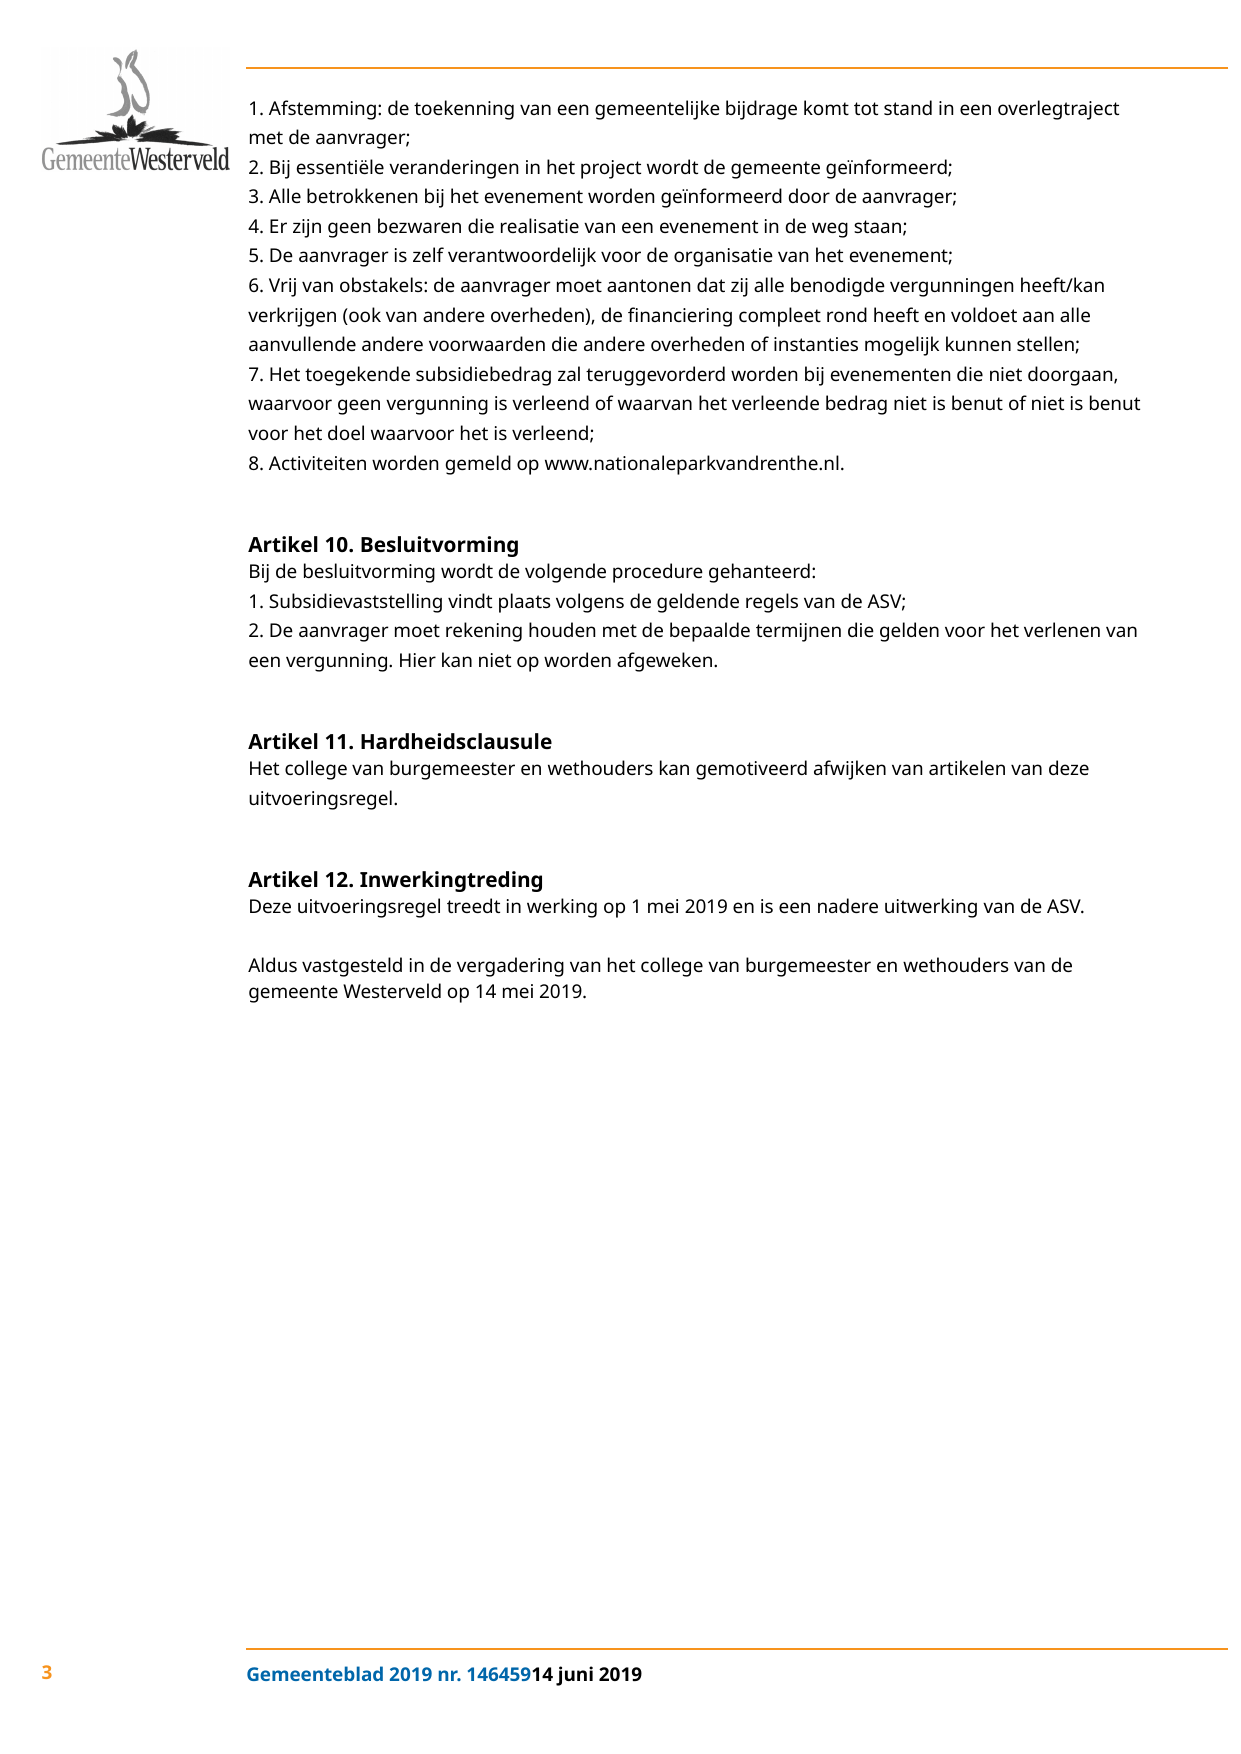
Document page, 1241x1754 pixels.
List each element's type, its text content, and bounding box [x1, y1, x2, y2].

text 1. Subsidievaststelling vindt plaats volgens de geldende regels van de ASV; [248, 588, 1152, 613]
text 6. Vrij van obstakels: de aanvrager moet aantonen dat zij alle benodigde vergunningen heeft/kan verkrijgen (ook van andere overheden), de financiering compleet rond heeft en voldoet aan alle aanvullende andere voorwaarden die andere overheden of instanties mogelijk kunnen stellen; [248, 272, 1152, 357]
text 7. Het toegekende subsidiebedrag zal teruggevorderd worden bij evenementen die niet doorgaan, waarvoor geen vergunning is verleend of waarvan het verleende bedrag niet is benut of niet is benut voor het doel waarvoor het is verleend; [248, 361, 1152, 446]
picture [41, 47, 231, 172]
text Artikel 11. Hardheidsclausule [248, 727, 1152, 755]
text 3. Alle betrokkenen bij het evenement worden geïnformeerd door de aanvrager; [248, 183, 1152, 209]
text Artikel 10. Besluitvorming [248, 530, 1152, 558]
text 1. Afstemming: de toekenning van een gemeentelijke bijdrage komt tot stand in een overlegtraject met de aanvrager; [248, 95, 1152, 150]
text 5. De aanvrager is zelf verantwoordelijk voor de organisatie van het evenement; [248, 243, 1152, 268]
text Aldus vastgesteld in de vergadering van het college van burgemeester en wethouders van de gemeente Westerveld op 14 mei 2019. [248, 953, 1152, 1004]
text 8. Activiteiten worden gemeld op www.nationaleparkvandrenthe.nl. [248, 450, 1152, 476]
text 2. De aanvrager moet rekening houden met de bepaalde termijnen die gelden voor het verlenen van een vergunning. Hier kan niet op worden afgeweken. [248, 617, 1152, 673]
text Het college van burgemeester en wethouders kan gemotiveerd afwijken van artikelen van deze uitvoeringsregel. [248, 755, 1152, 811]
text Deze uitvoeringsregel treedt in werking op 1 mei 2019 en is een nadere uitwerking van de ASV. [248, 893, 1152, 919]
text Bij de besluitvorming wordt de volgende procedure gehanteerd: [248, 558, 1152, 584]
text 4. Er zijn geen bezwaren die realisatie van een evenement in de weg staan; [248, 213, 1152, 239]
text 2. Bij essentiële veranderingen in het project wordt de gemeente geïnformeerd; [248, 154, 1152, 180]
text Artikel 12. Inwerkingtreding [248, 865, 1152, 893]
